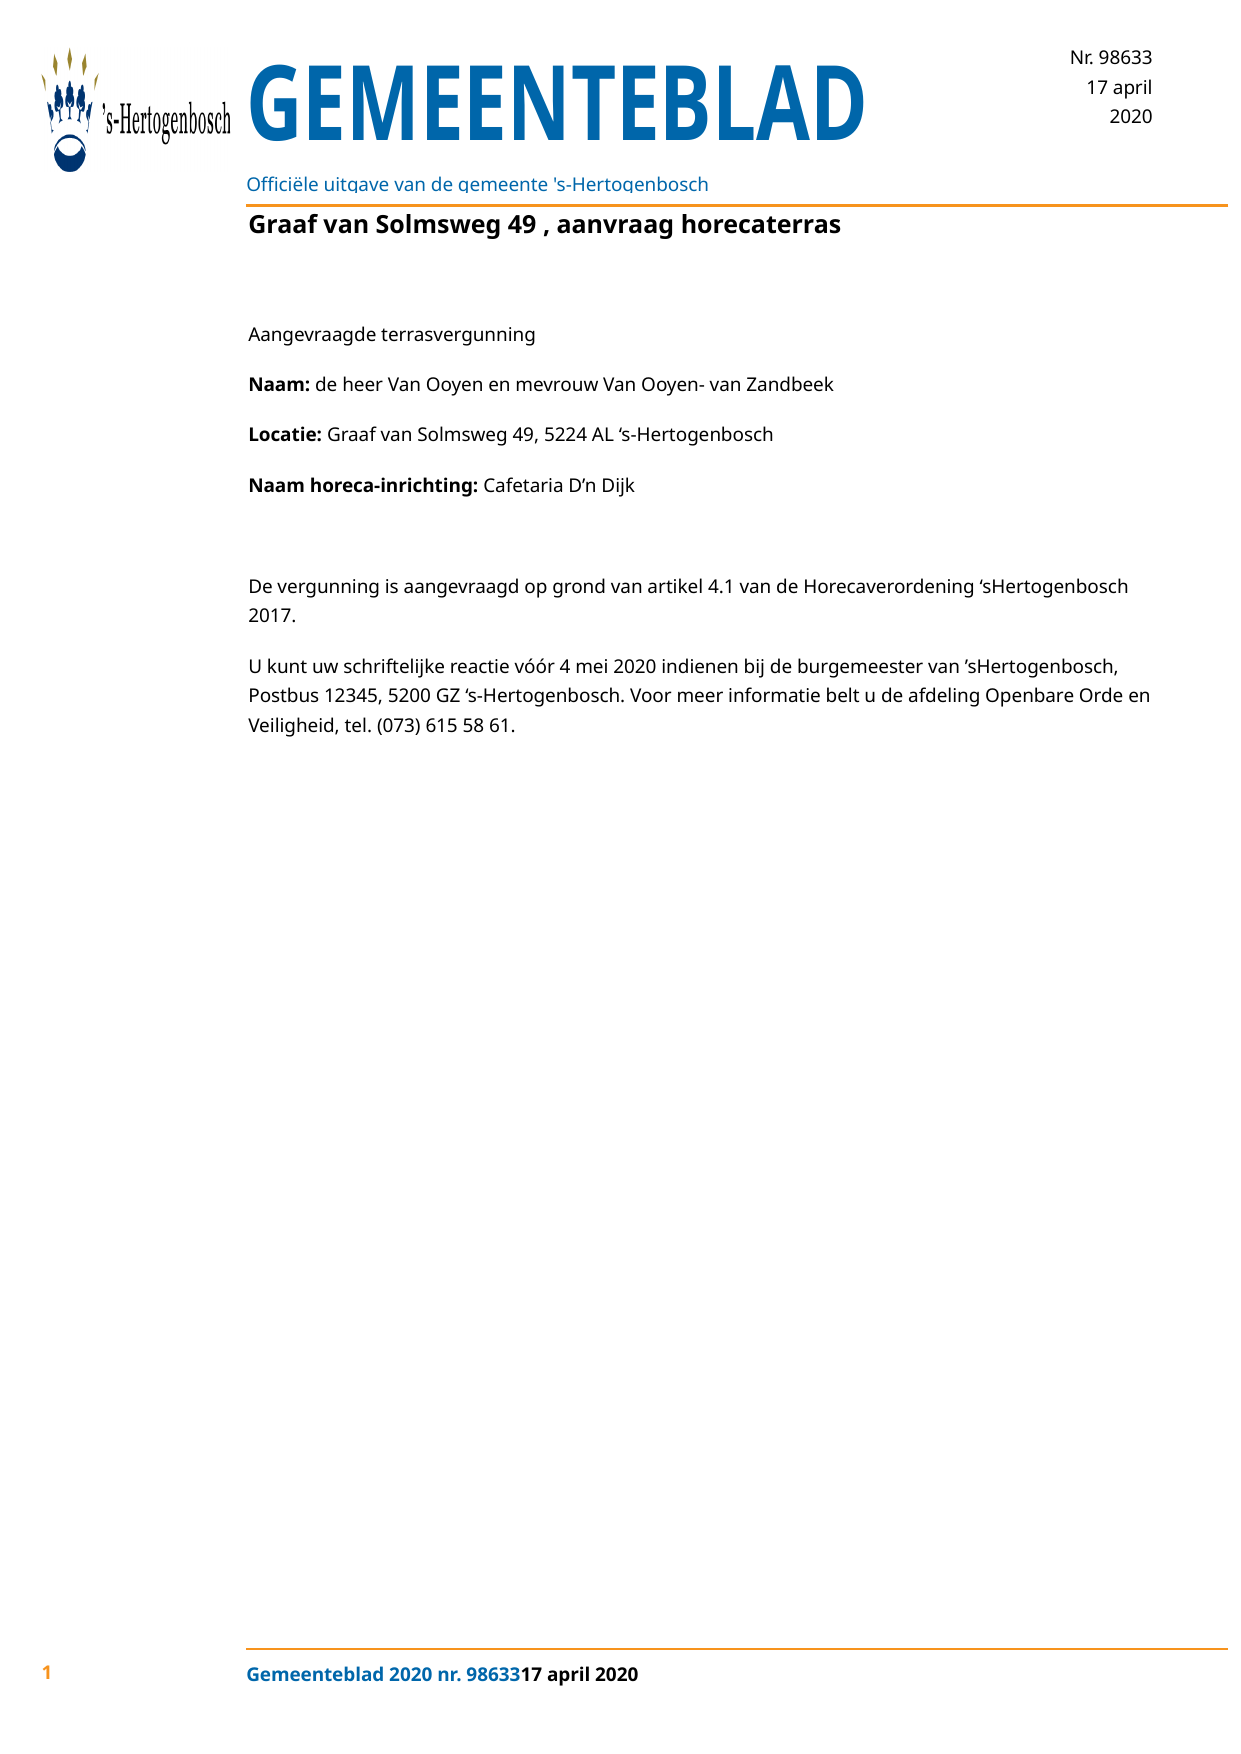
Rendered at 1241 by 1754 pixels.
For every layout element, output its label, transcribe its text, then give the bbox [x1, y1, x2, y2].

text Aangevraagde terrasvergunning [248, 321, 1152, 346]
text Graaf van Solmsweg 49 , aanvraag horecaterras [248, 207, 1152, 241]
text Naam: de heer Van Ooyen en mevrouw Van Ooyen- van Zandbeek [248, 371, 1152, 397]
text U kunt uw schriftelijke reactie vóór 4 mei 2020 indienen bij de burgemeester van ’sHertogenbosch, Postbus 12345, 5200 GZ ‘s-Hertogenbosch. Voor meer informatie belt u de afdeling Openbare Orde en Veiligheid, tel. (073) 615 58 61. [248, 653, 1152, 738]
picture [41, 47, 231, 172]
text Naam horeca-inrichting: Cafetaria D’n Dijk [248, 472, 1152, 498]
text Locatie: Graaf van Solmsweg 49, 5224 AL ‘s-Hertogenbosch [248, 422, 1152, 447]
text De vergunning is aangevraagd op grond van artikel 4.1 van de Horecaverordening ‘sHertogenbosch 2017. [248, 573, 1152, 628]
